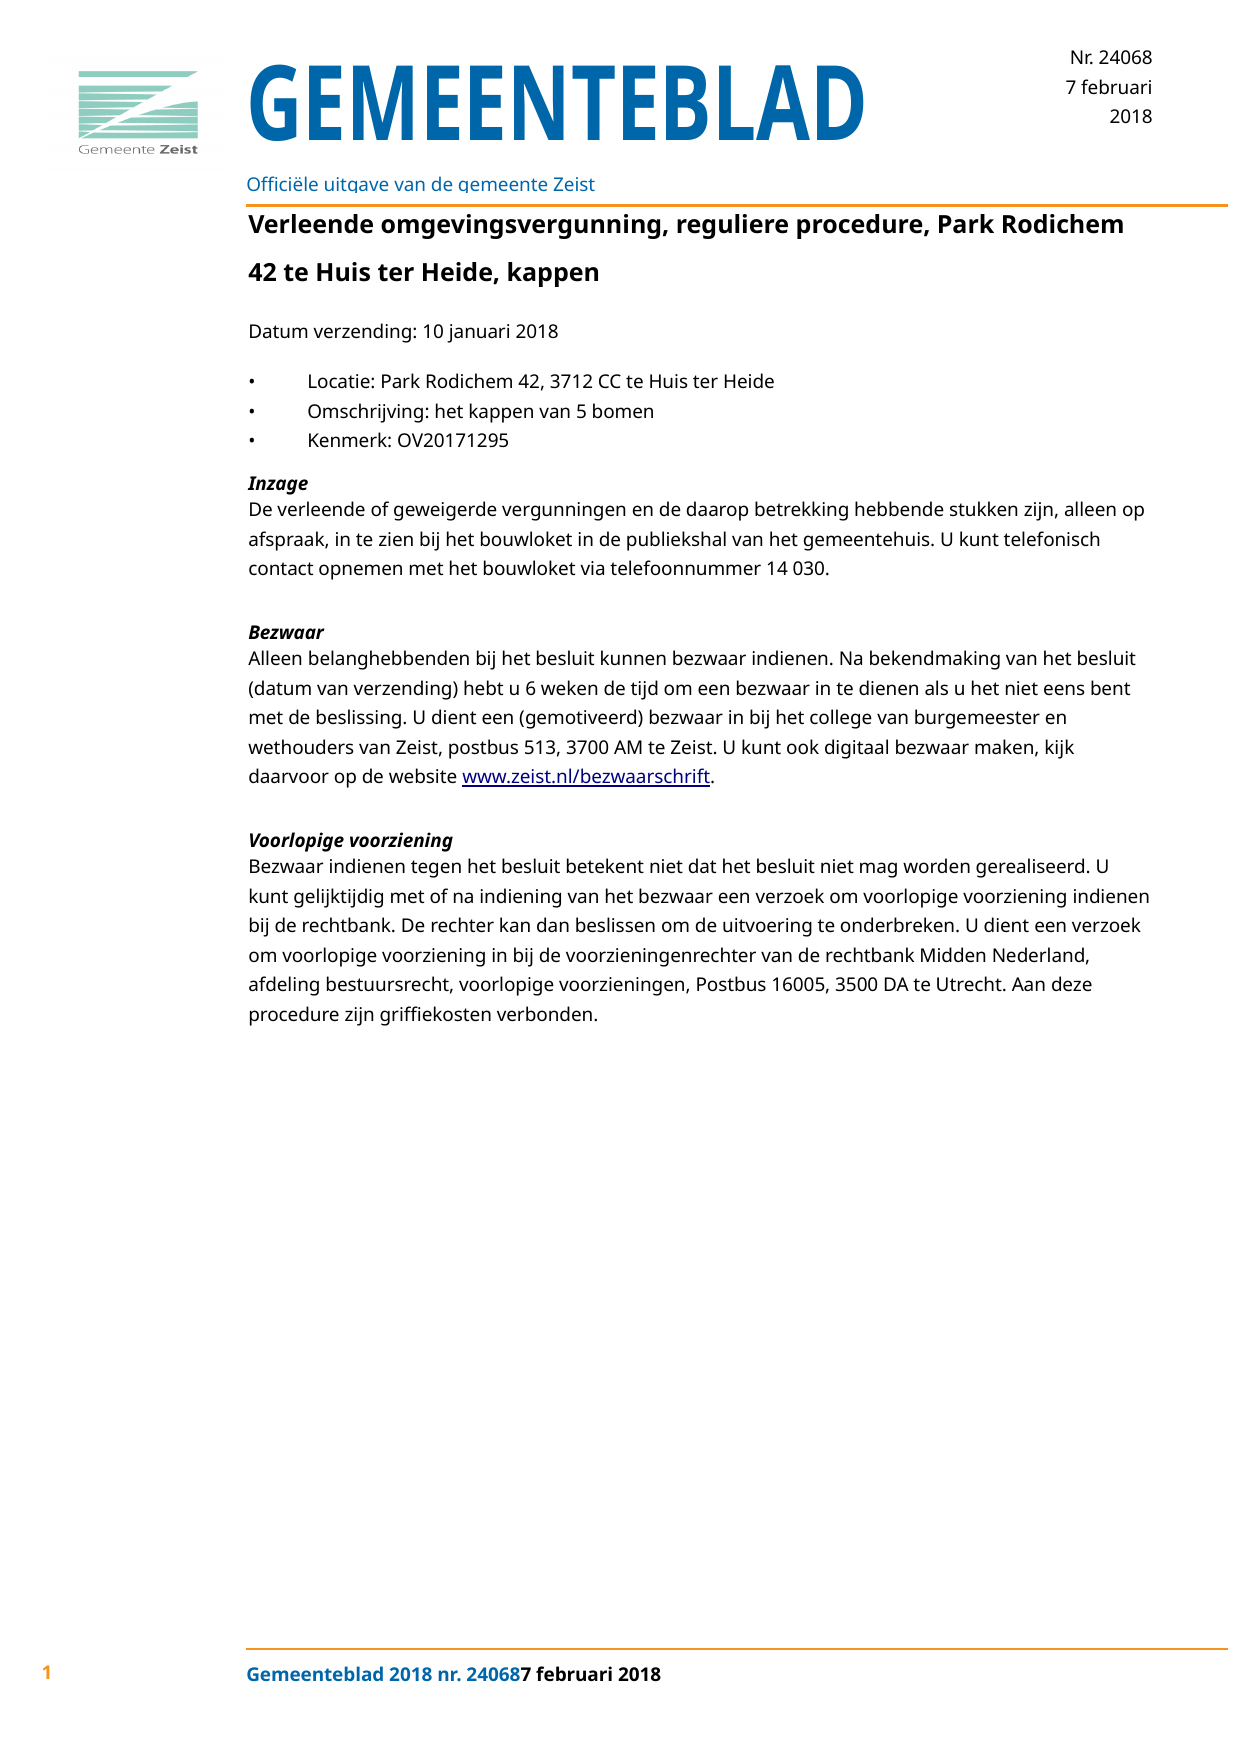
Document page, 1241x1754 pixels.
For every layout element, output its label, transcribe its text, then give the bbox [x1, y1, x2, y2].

list Locatie: Park Rodichem 42, 3712 CC te Huis ter Heide [248, 368, 1152, 394]
text Verleende omgevingsvergunning, reguliere procedure, Park Rodichem 42 te Huis ter Heide, kappen [248, 207, 1152, 288]
text De verleende of geweigerde vergunningen en de daarop betrekking hebbende stukken zijn, alleen op afspraak, in te zien bij het bouwloket in de publiekshal van het gemeentehuis. U kunt telefonisch contact opnemen met het bouwloket via telefoonnummer 14 030. [248, 496, 1152, 581]
text Inzage [248, 471, 1152, 496]
list Omschrijving: het kappen van 5 bomen [248, 398, 1152, 424]
list Kenmerk: OV20171295 [248, 427, 1152, 453]
text Bezwaar [248, 619, 1152, 645]
picture [41, 47, 231, 172]
text Datum verzending: 10 januari 2018 [248, 318, 1152, 344]
text Alleen belanghebbenden bij het besluit kunnen bezwaar indienen. Na bekendmaking van het besluit (datum van verzending) hebt u 6 weken de tijd om een bezwaar in te dienen als u het niet eens bent met de beslissing. U dient een (gemotiveerd) bezwaar in bij het college van burgemeester en wethouders van Zeist, postbus 513, 3700 AM te Zeist. U kunt ook digitaal bezwaar maken, kijk daarvoor op de website www.zeist.nl/bezwaarschrift. [248, 645, 1152, 789]
text Bezwaar indienen tegen het besluit betekent niet dat het besluit niet mag worden gerealiseerd. U kunt gelijktijdig met of na indiening van het bezwaar een verzoek om voorlopige voorziening indienen bij de rechtbank. De rechter kan dan beslissen om de uitvoering te onderbreken. U dient een verzoek om voorlopige voorziening in bij de voorzieningenrechter van de rechtbank Midden Nederland, afdeling bestuursrecht, voorlopige voorzieningen, Postbus 16005, 3500 DA te Utrecht. Aan deze procedure zijn griffiekosten verbonden. [248, 853, 1152, 1027]
text Voorlopige voorziening [248, 827, 1152, 853]
